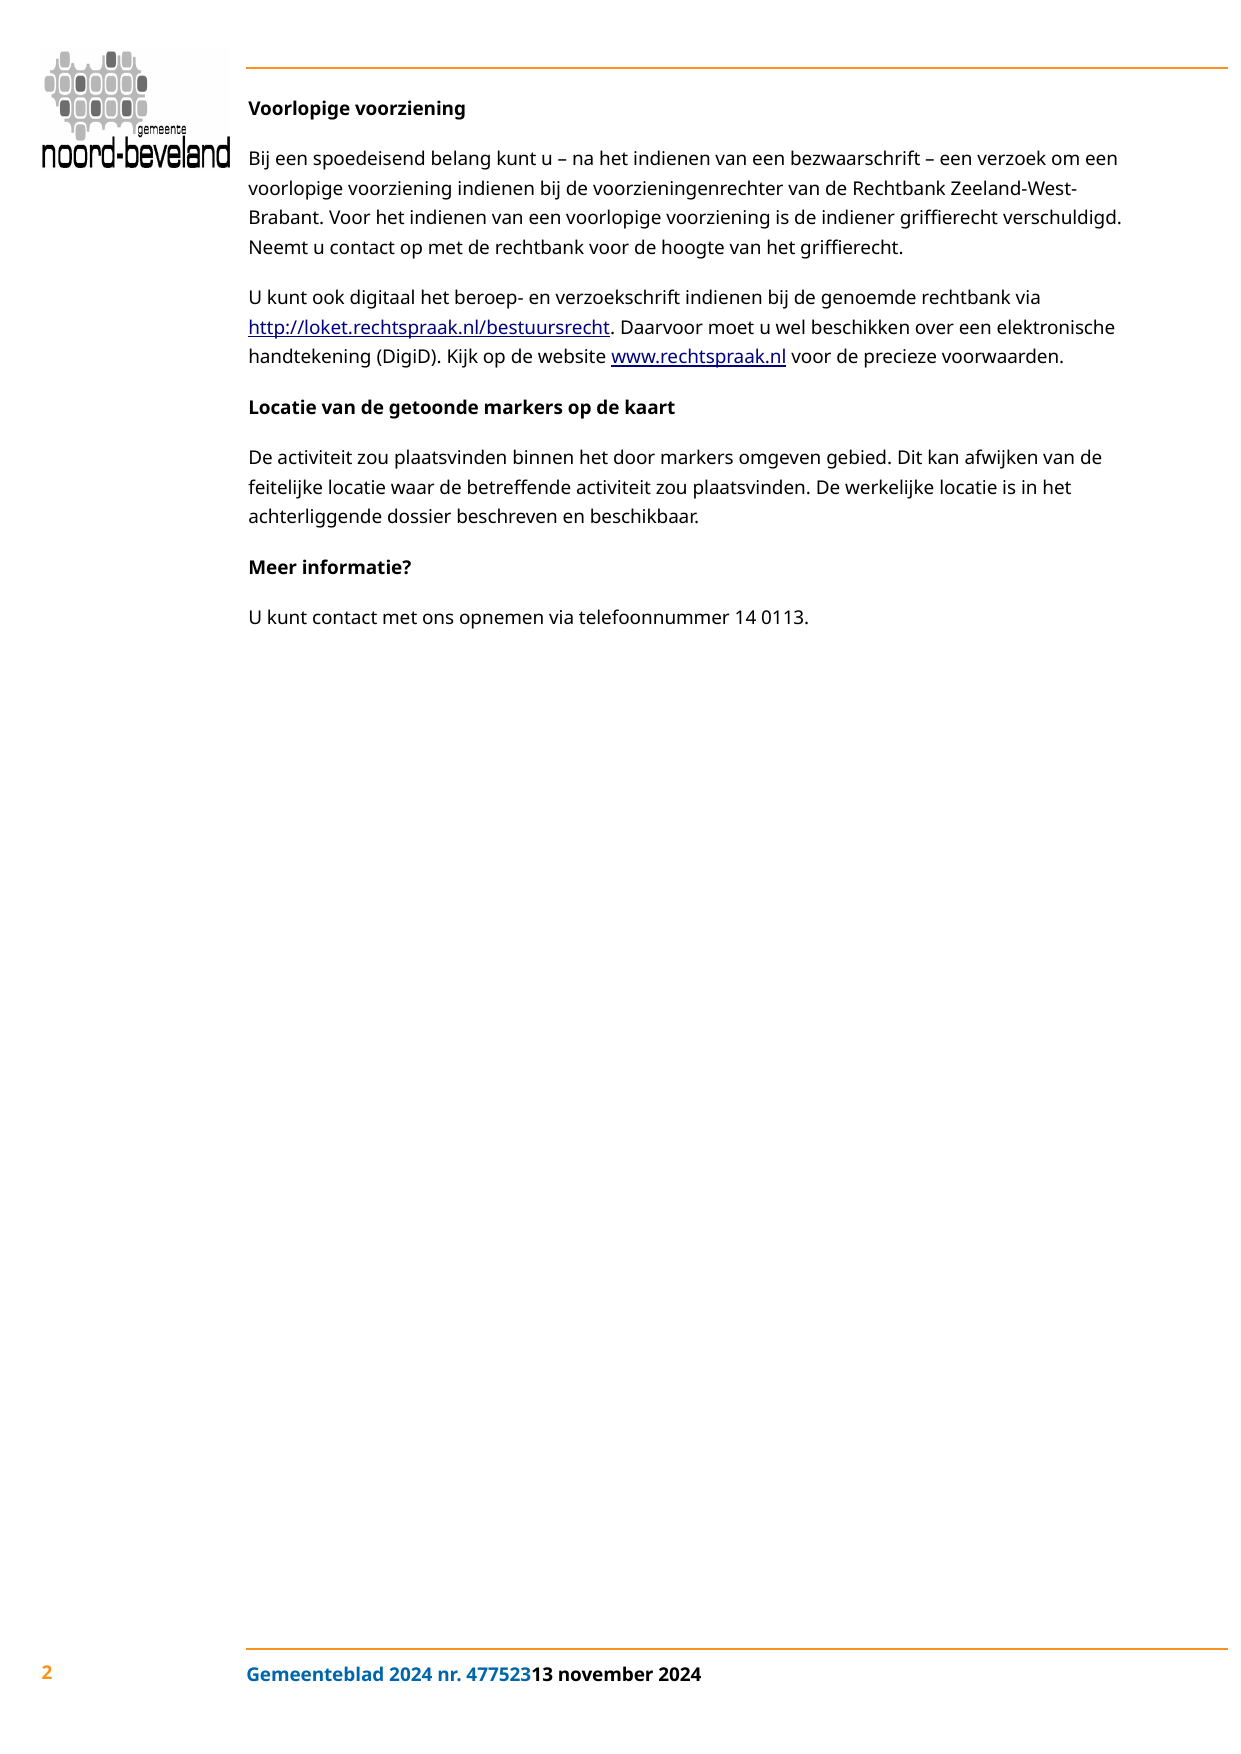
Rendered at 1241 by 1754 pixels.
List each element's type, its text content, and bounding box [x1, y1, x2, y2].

text U kunt contact met ons opnemen via telefoonnummer 14 0113. [248, 604, 1152, 630]
text Locatie van de getoonde markers op de kaart [248, 394, 1152, 420]
text Meer informatie? [248, 554, 1152, 580]
text Voorlopige voorziening [248, 95, 1152, 121]
picture [41, 47, 231, 172]
text De activiteit zou plaatsvinden binnen het door markers omgeven gebied. Dit kan afwijken van de feitelijke locatie waar de betreffende activiteit zou plaatsvinden. De werkelijke locatie is in het achterliggende dossier beschreven en beschikbaar. [248, 444, 1152, 529]
text U kunt ook digitaal het beroep- en verzoekschrift indienen bij de genoemde rechtbank via http://loket.rechtspraak.nl/bestuursrecht. Daarvoor moet u wel beschikken over een elektronische handtekening (DigiD). Kijk op de website www.rechtspraak.nl voor de precieze voorwaarden. [248, 284, 1152, 369]
text Bij een spoedeisend belang kunt u – na het indienen van een bezwaarschrift – een verzoek om een voorlopige voorziening indienen bij de voorzieningenrechter van de Rechtbank Zeeland-West-Brabant. Voor het indienen van een voorlopige voorziening is de indiener griffierecht verschuldigd. Neemt u contact op met de rechtbank voor de hoogte van het griffierecht. [248, 145, 1152, 260]
